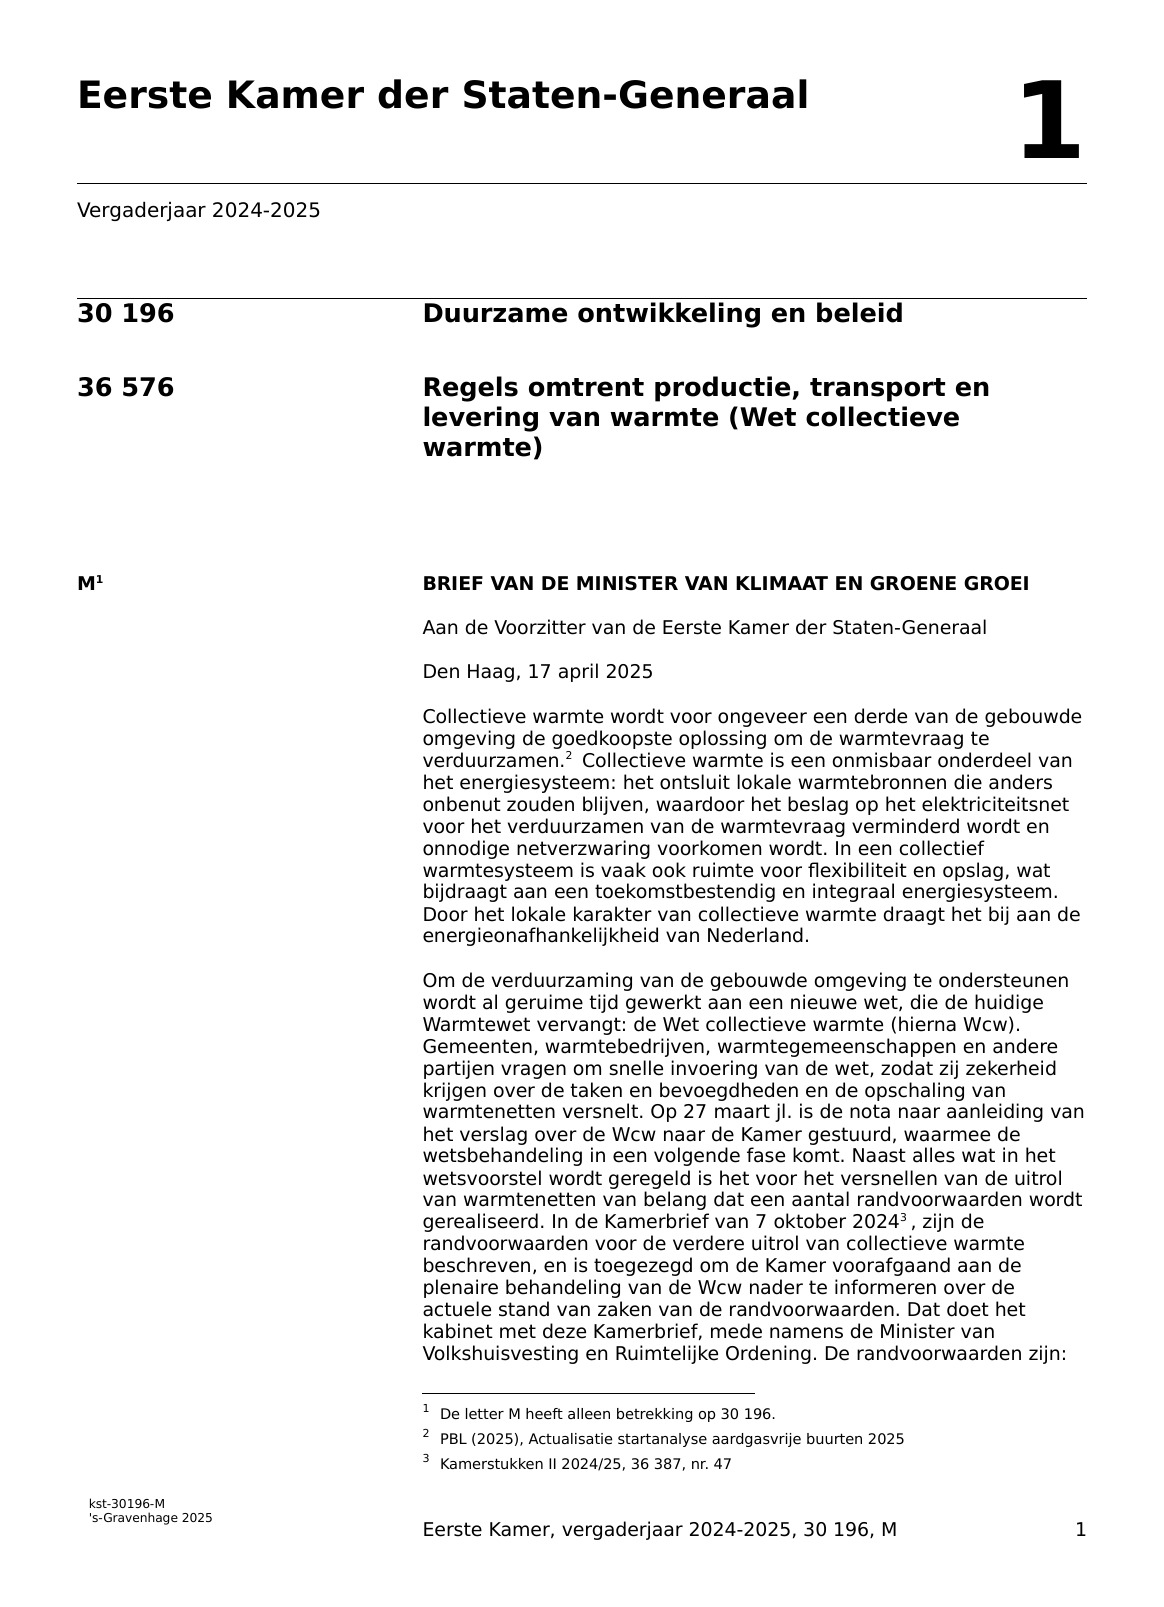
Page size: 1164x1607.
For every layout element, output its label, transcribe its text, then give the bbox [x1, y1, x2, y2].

text De letter M heeft alleen betrekking op 30 196. [422, 1402, 1087, 1424]
subtitle M BRIEF VAN DE MINISTER VAN KLIMAAT EN GROENE GROEI [77, 573, 1087, 595]
text kst-30196-M [88, 1497, 323, 1511]
text Den Haag, 17 april 2025 [422, 661, 1087, 683]
text 's-Gravenhage 2025 [88, 1511, 323, 1525]
text PBL (2025), Actualisatie startanalyse aardgasvrije buurten 2025 [422, 1427, 1087, 1449]
text Kamerstukken II 2024/25, 36 387, nr. 47 [422, 1452, 1087, 1474]
text Collectieve warmte wordt voor ongeveer een derde van de gebouwde omgeving de goedkoopste oplossing om de warmtevraag te verduurzamen. Collectieve warmte is een onmisbaar onderdeel van het energiesysteem: het ontsluit lokale warmtebronnen die anders onbenut zouden blijven, waardoor het beslag op het elektriciteitsnet voor het verduurzamen van de warmtevraag verminderd wordt en onnodige netverzwaring voorkomen wordt. In een collectief warmtesysteem is vaak ook ruimte voor flexibiliteit en opslag, wat bijdraagt aan een toekomstbestendig en integraal energiesysteem. Door het lokale karakter van collectieve warmte draagt het bij aan de energieonafhankelijkheid van Nederland. [422, 706, 1087, 947]
subtitle 36 576 Regels omtrent productie, transport en levering van warmte (Wet collectieve warmte) [77, 373, 1087, 462]
table_header 1 [886, 59, 1087, 183]
text Aan de Voorzitter van de Eerste Kamer der Staten-Generaal [422, 617, 1087, 639]
table_header Eerste Kamer der Staten-Generaal [77, 59, 886, 183]
text Om de verduurzaming van de gebouwde omgeving te ondersteunen wordt al geruime tijd gewerkt aan een nieuwe wet, die de huidige Warmtewet vervangt: de Wet collectieve warmte (hierna Wcw). Gemeenten, warmtebedrijven, warmtegemeenschappen en andere partijen vragen om snelle invoering van de wet, zodat zij zekerheid krijgen over de taken en bevoegdheden en de opschaling van warmtenetten versnelt. Op 27 maart jl. is de nota naar aanleiding van het verslag over de Wcw naar de Kamer gestuurd, waarmee de wetsbehandeling in een volgende fase komt. Naast alles wat in het wetsvoorstel wordt geregeld is het voor het versnellen van de uitrol van warmtenetten van belang dat een aantal randvoorwaarden wordt gerealiseerd. In de Kamerbrief van 7 oktober 2024, zijn de randvoorwaarden voor de verdere uitrol van collectieve warmte beschreven, en is toegezegd om de Kamer voorafgaand aan de plenaire behandeling van de Wcw nader te informeren over de actuele stand van zaken van de randvoorwaarden. Dat doet het kabinet met deze Kamerbrief, mede namens de Minister van Volkshuisvesting en Ruimtelijke Ordening. De randvoorwaarden zijn: [422, 969, 1087, 1365]
subtitle 30 196 Duurzame ontwikkeling en beleid [77, 299, 1087, 329]
table_cell Vergaderjaar 2024-2025 [77, 184, 1087, 298]
